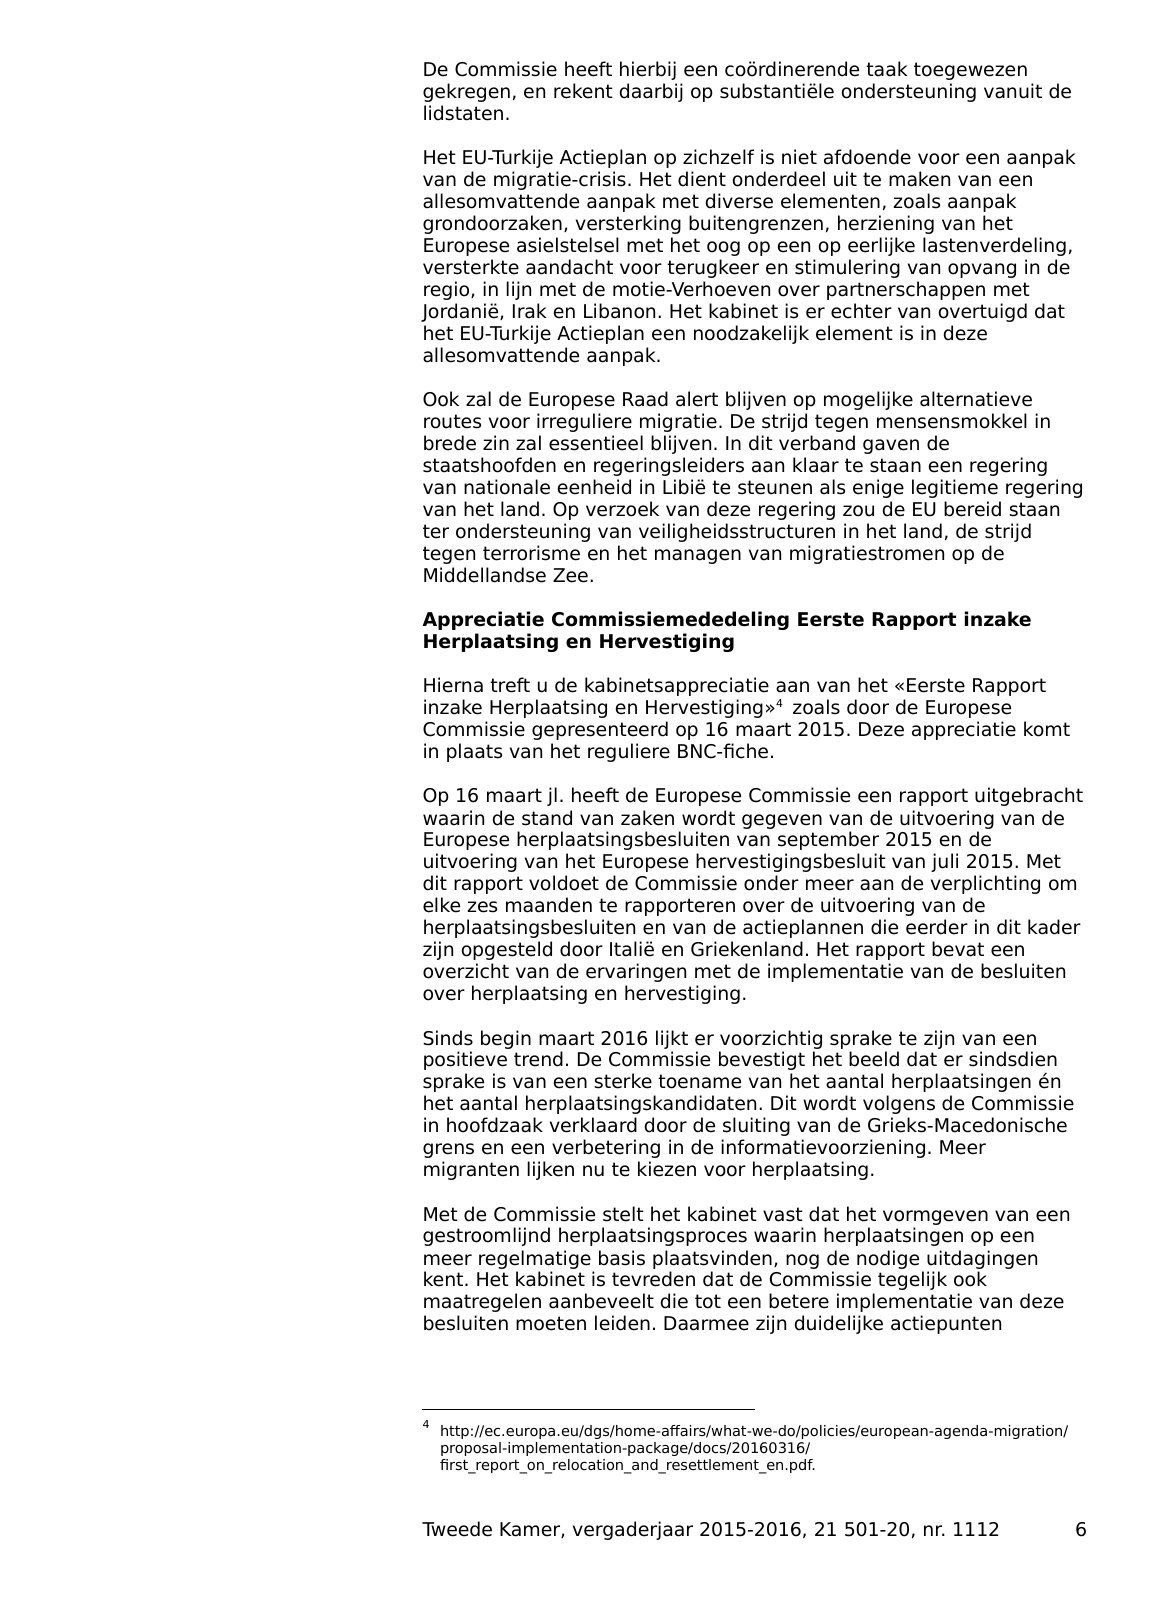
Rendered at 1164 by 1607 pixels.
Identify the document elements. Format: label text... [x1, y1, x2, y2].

text Hierna treft u de kabinetsappreciatie aan van het «Eerste Rapport inzake Herplaatsing en Hervestiging» zoals door de Europese Commissie gepresenteerd op 16 maart 2015. Deze appreciatie komt in plaats van het reguliere BNC-fiche. [422, 675, 1087, 763]
text Sinds begin maart 2016 lijkt er voorzichtig sprake te zijn van een positieve trend. De Commissie bevestigt het beeld dat er sindsdien sprake is van een sterke toename van het aantal herplaatsingen én het aantal herplaatsingskandidaten. Dit wordt volgens de Commissie in hoofdzaak verklaard door de sluiting van de Grieks-Macedonische grens en een verbetering in de informatievoorziening. Meer migranten lijken nu te kiezen voor herplaatsing. [422, 1027, 1087, 1181]
text http://ec.europa.eu/dgs/home-affairs/what-we-do/policies/european-agenda-migration/proposal-implementation-package/docs/20160316/first_report_on_relocation_and_resettlement_en.pdf. [422, 1418, 1087, 1474]
text Met de Commissie stelt het kabinet vast dat het vormgeven van een gestroomlijnd herplaatsingsproces waarin herplaatsingen op een meer regelmatige basis plaatsvinden, nog de nodige uitdagingen kent. Het kabinet is tevreden dat de Commissie tegelijk ook maatregelen aanbeveelt die tot een betere implementatie van deze besluiten moeten leiden. Daarmee zijn duidelijke actiepunten [422, 1203, 1087, 1335]
text Op 16 maart jl. heeft de Europese Commissie een rapport uitgebracht waarin de stand van zaken wordt gegeven van de uitvoering van de Europese herplaatsingsbesluiten van september 2015 en de uitvoering van het Europese hervestigingsbesluit van juli 2015. Met dit rapport voldoet de Commissie onder meer aan de verplichting om elke zes maanden te rapporteren over de uitvoering van de herplaatsingsbesluiten en van de actieplannen die eerder in dit kader zijn opgesteld door Italië en Griekenland. Het rapport bevat een overzicht van de ervaringen met de implementatie van de besluiten over herplaatsing en hervestiging. [422, 785, 1087, 1005]
text Het EU-Turkije Actieplan op zichzelf is niet afdoende voor een aanpak van de migratie-crisis. Het dient onderdeel uit te maken van een allesomvattende aanpak met diverse elementen, zoals aanpak grondoorzaken, versterking buitengrenzen, herziening van het Europese asielstelsel met het oog op een op eerlijke lastenverdeling, versterkte aandacht voor terugkeer en stimulering van opvang in de regio, in lijn met de motie-Verhoeven over partnerschappen met Jordanië, Irak en Libanon. Het kabinet is er echter van overtuigd dat het EU-Turkije Actieplan een noodzakelijk element is in deze allesomvattende aanpak. [422, 147, 1087, 367]
text De Commissie heeft hierbij een coördinerende taak toegewezen gekregen, en rekent daarbij op substantiële ondersteuning vanuit de lidstaten. [422, 59, 1087, 125]
subtitle Appreciatie Commissiemededeling Eerste Rapport inzake Herplaatsing en Hervestiging [422, 609, 1087, 653]
text Ook zal de Europese Raad alert blijven op mogelijke alternatieve routes voor irreguliere migratie. De strijd tegen mensensmokkel in brede zin zal essentieel blijven. In dit verband gaven de staatshoofden en regeringsleiders aan klaar te staan een regering van nationale eenheid in Libië te steunen als enige legitieme regering van het land. Op verzoek van deze regering zou de EU bereid staan ter ondersteuning van veiligheidsstructuren in het land, de strijd tegen terrorisme en het managen van migratiestromen op de Middellandse Zee. [422, 389, 1087, 587]
